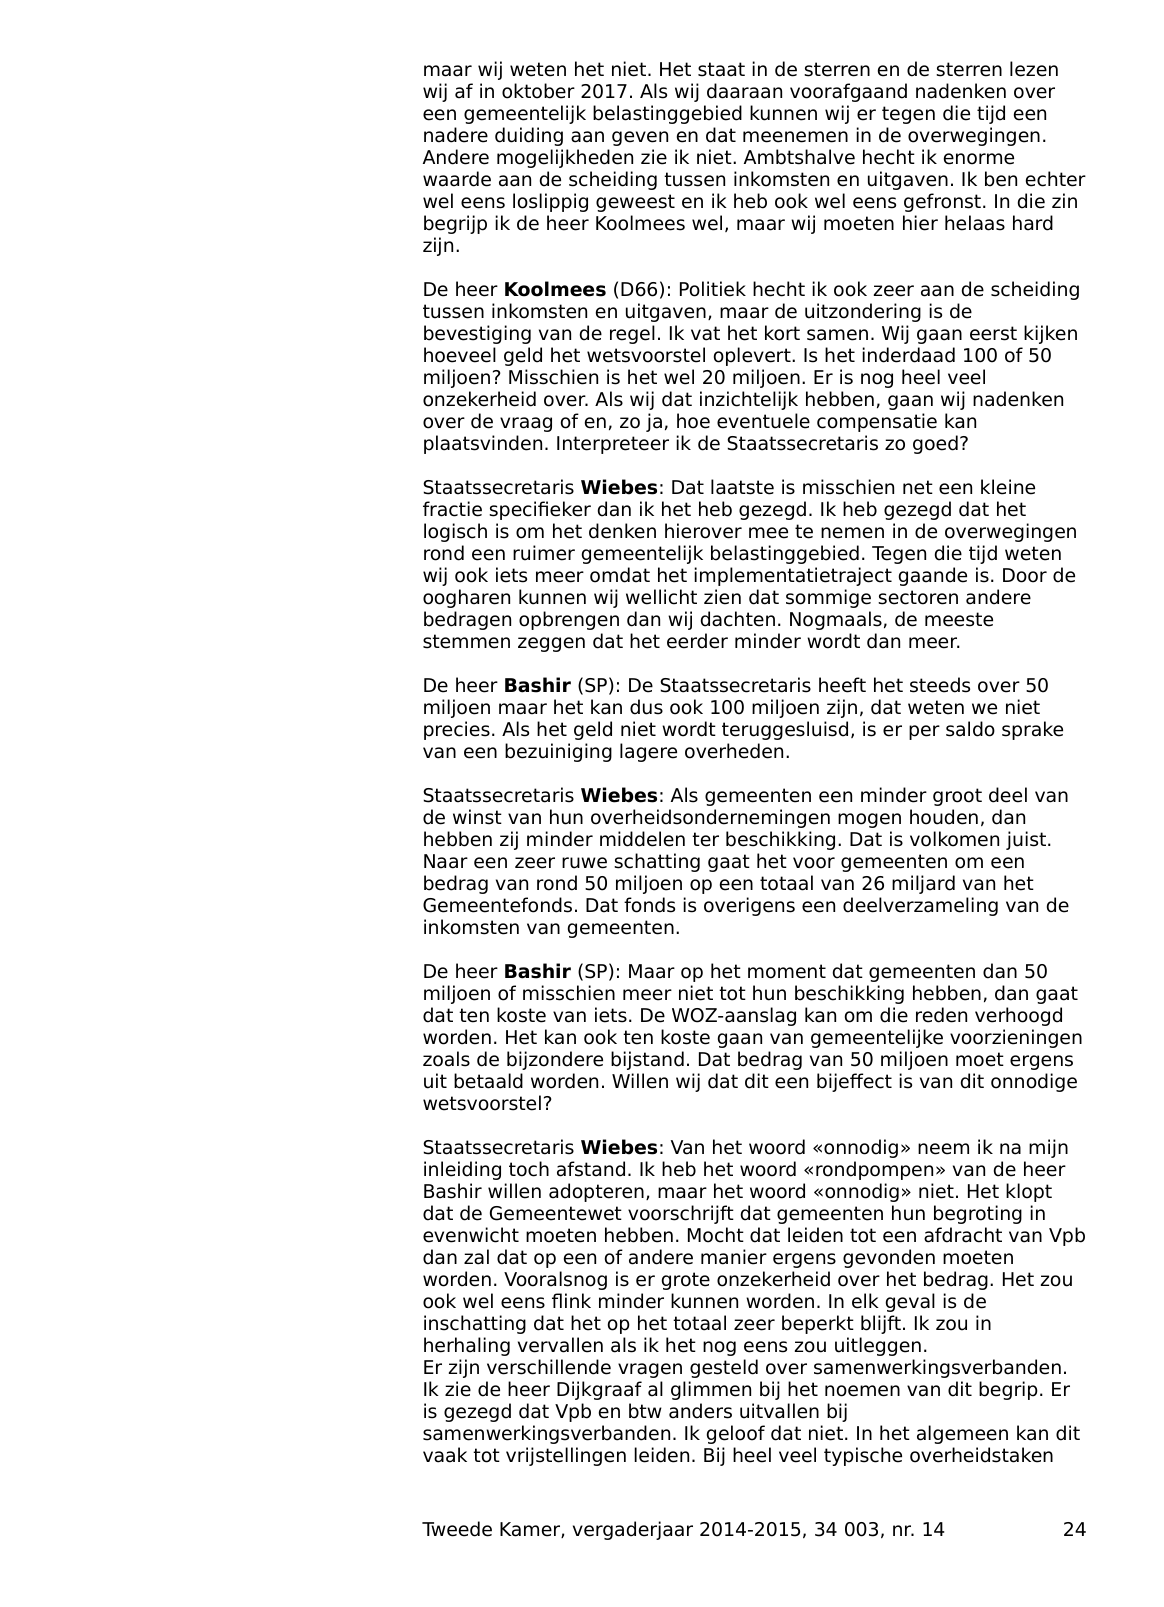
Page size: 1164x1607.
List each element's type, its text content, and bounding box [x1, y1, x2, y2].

text De heer Bashir (SP): De Staatssecretaris heeft het steeds over 50 miljoen maar het kan dus ook 100 miljoen zijn, dat weten we niet precies. Als het geld niet wordt teruggesluisd, is er per saldo sprake van een bezuiniging lagere overheden. [422, 675, 1087, 763]
text Staatssecretaris Wiebes: Als gemeenten een minder groot deel van de winst van hun overheidsondernemingen mogen houden, dan hebben zij minder middelen ter beschikking. Dat is volkomen juist. Naar een zeer ruwe schatting gaat het voor gemeenten om een bedrag van rond 50 miljoen op een totaal van 26 miljard van het Gemeentefonds. Dat fonds is overigens een deelverzameling van de inkomsten van gemeenten. [422, 785, 1087, 939]
text De heer Koolmees (D66): Politiek hecht ik ook zeer aan de scheiding tussen inkomsten en uitgaven, maar de uitzondering is de bevestiging van de regel. Ik vat het kort samen. Wij gaan eerst kijken hoeveel geld het wetsvoorstel oplevert. Is het inderdaad 100 of 50 miljoen? Misschien is het wel 20 miljoen. Er is nog heel veel onzekerheid over. Als wij dat inzichtelijk hebben, gaan wij nadenken over de vraag of en, zo ja, hoe eventuele compensatie kan plaatsvinden. Interpreteer ik de Staatssecretaris zo goed? [422, 279, 1087, 455]
text De heer Bashir (SP): Maar op het moment dat gemeenten dan 50 miljoen of misschien meer niet tot hun beschikking hebben, dan gaat dat ten koste van iets. De WOZ-aanslag kan om die reden verhoogd worden. Het kan ook ten koste gaan van gemeentelijke voorzieningen zoals de bijzondere bijstand. Dat bedrag van 50 miljoen moet ergens uit betaald worden. Willen wij dat dit een bijeffect is van dit onnodige wetsvoorstel? [422, 961, 1087, 1115]
text Staatssecretaris Wiebes: Dat laatste is misschien net een kleine fractie specifieker dan ik het heb gezegd. Ik heb gezegd dat het logisch is om het denken hierover mee te nemen in de overwegingen rond een ruimer gemeentelijk belastinggebied. Tegen die tijd weten wij ook iets meer omdat het implementatietraject gaande is. Door de oogharen kunnen wij wellicht zien dat sommige sectoren andere bedragen opbrengen dan wij dachten. Nogmaals, de meeste stemmen zeggen dat het eerder minder wordt dan meer. [422, 477, 1087, 653]
text maar wij weten het niet. Het staat in de sterren en de sterren lezen wij af in oktober 2017. Als wij daaraan voorafgaand nadenken over een gemeentelijk belastinggebied kunnen wij er tegen die tijd een nadere duiding aan geven en dat meenemen in de overwegingen. Andere mogelijkheden zie ik niet. Ambtshalve hecht ik enorme waarde aan de scheiding tussen inkomsten en uitgaven. Ik ben echter wel eens loslippig geweest en ik heb ook wel eens gefronst. In die zin begrijp ik de heer Koolmees wel, maar wij moeten hier helaas hard zijn. [422, 59, 1087, 257]
text Staatssecretaris Wiebes: Van het woord «onnodig» neem ik na mijn inleiding toch afstand. Ik heb het woord «rondpompen» van de heer Bashir willen adopteren, maar het woord «onnodig» niet. Het klopt dat de Gemeentewet voorschrijft dat gemeenten hun begroting in evenwicht moeten hebben. Mocht dat leiden tot een afdracht van Vpb dan zal dat op een of andere manier ergens gevonden moeten worden. Vooralsnog is er grote onzekerheid over het bedrag. Het zou ook wel eens flink minder kunnen worden. In elk geval is de inschatting dat het op het totaal zeer beperkt blijft. Ik zou in herhaling vervallen als ik het nog eens zou uitleggen. [422, 1137, 1087, 1357]
text Er zijn verschillende vragen gesteld over samenwerkingsverbanden. Ik zie de heer Dijkgraaf al glimmen bij het noemen van dit begrip. Er is gezegd dat Vpb en btw anders uitvallen bij samenwerkingsverbanden. Ik geloof dat niet. In het algemeen kan dit vaak tot vrijstellingen leiden. Bij heel veel typische overheidstaken [422, 1357, 1087, 1467]
